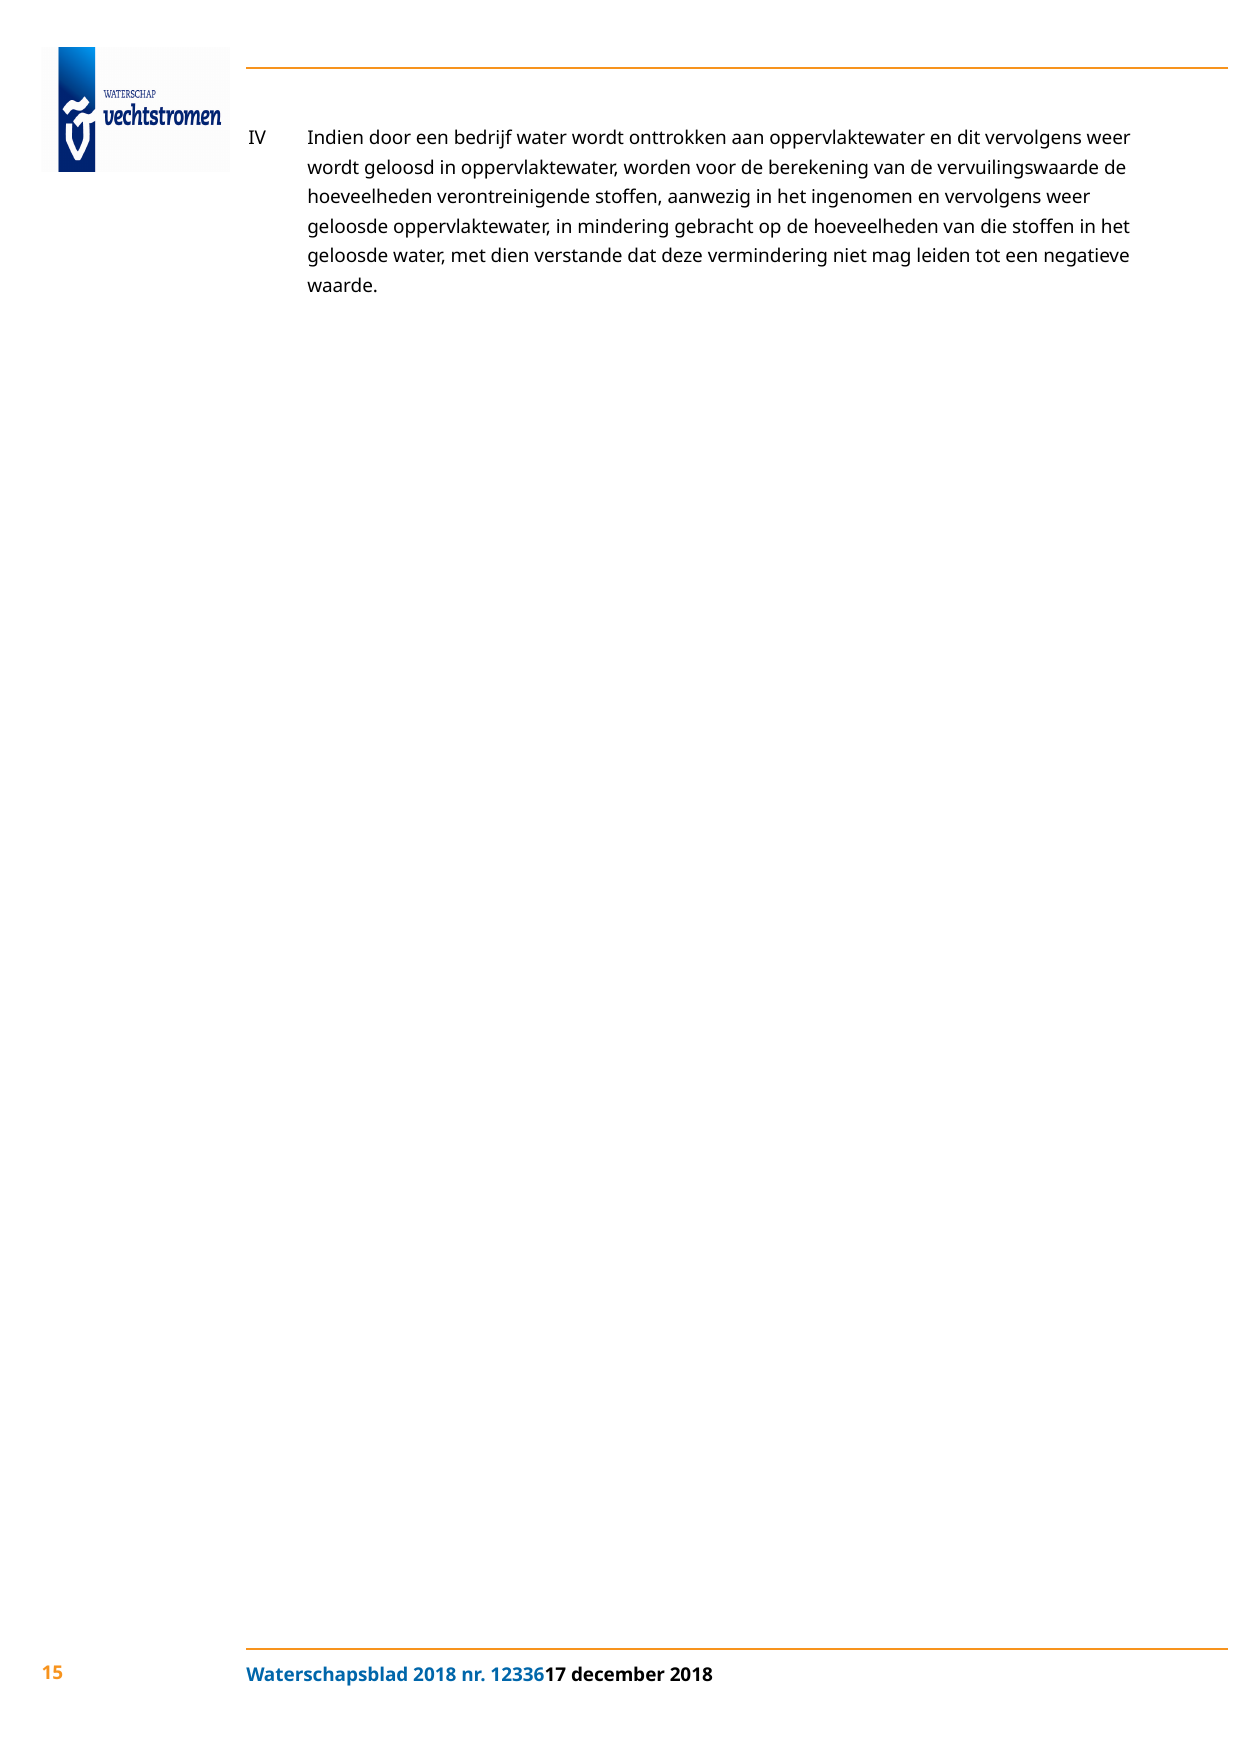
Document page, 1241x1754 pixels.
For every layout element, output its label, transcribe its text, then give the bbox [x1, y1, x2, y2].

list Indien door een bedrijf water wordt onttrokken aan oppervlaktewater en dit vervolgens weer wordt geloosd in oppervlaktewater, worden voor de berekening van de vervuilingswaarde de hoeveelheden verontreinigende stoffen, aanwezig in het ingenomen en vervolgens weer geloosde oppervlaktewater, in mindering gebracht op de hoeveelheden van die stoffen in het geloosde water, met dien verstande dat deze vermindering niet mag leiden tot een negatieve waarde. [248, 124, 1152, 298]
picture [41, 47, 231, 172]
